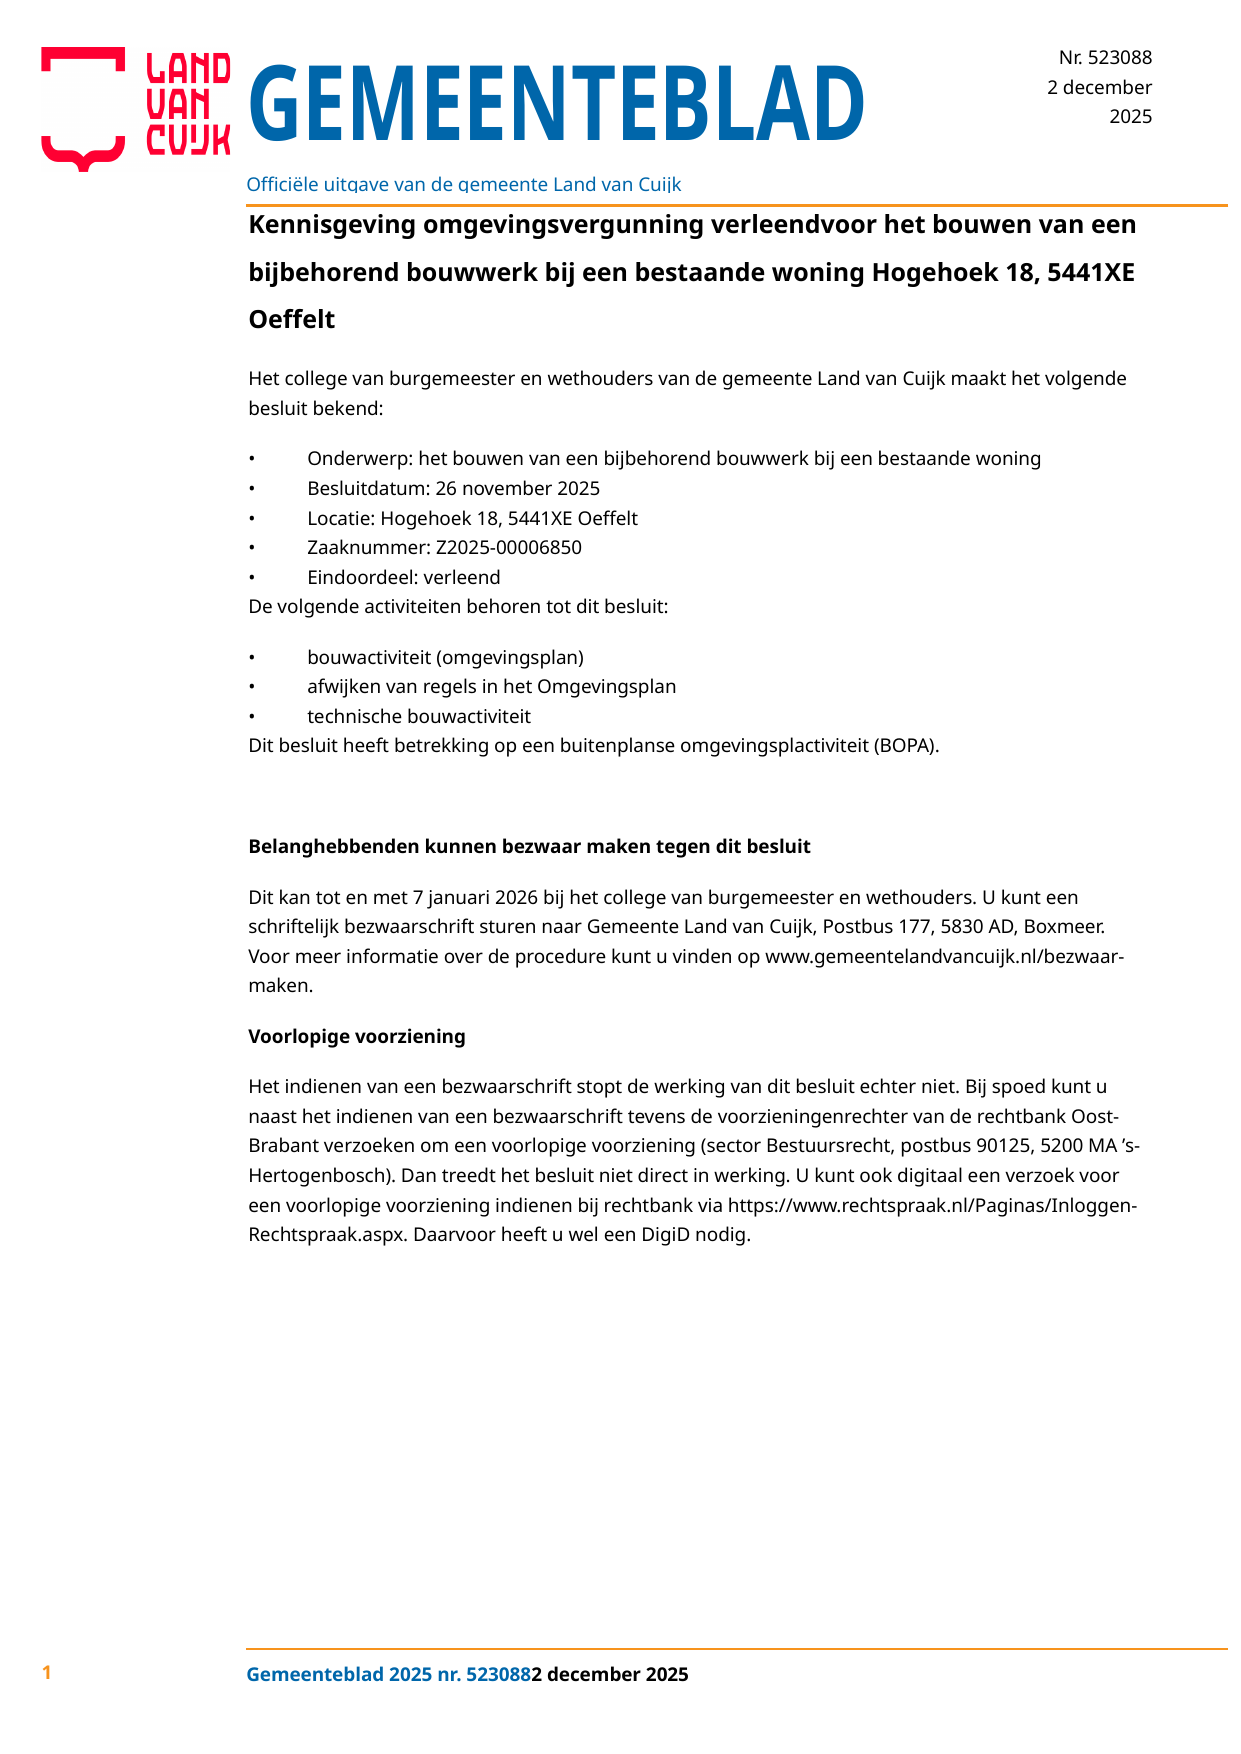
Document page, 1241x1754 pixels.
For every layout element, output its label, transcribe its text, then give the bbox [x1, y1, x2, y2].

text Belanghebbenden kunnen bezwaar maken tegen dit besluit [248, 833, 1152, 859]
list Eindoordeel: verleend [248, 564, 1152, 589]
list Besluitdatum: 26 november 2025 [248, 475, 1152, 501]
text Het indienen van een bezwaarschrift stopt de werking van dit besluit echter niet. Bij spoed kunt u naast het indienen van een bezwaarschrift tevens de voorzieningenrechter van de rechtbank Oost-Brabant verzoeken om een voorlopige voorziening (sector Bestuursrecht, postbus 90125, 5200 MA ’s-Hertogenbosch). Dan treedt het besluit niet direct in werking. U kunt ook digitaal een verzoek voor een voorlopige voorziening indienen bij rechtbank via https://www.rechtspraak.nl/Paginas/Inloggen-Rechtspraak.aspx. Daarvoor heeft u wel een DigiD nodig. [248, 1073, 1152, 1247]
text Kennisgeving omgevingsvergunning verleendvoor het bouwen van een bijbehorend bouwwerk bij een bestaande woning Hogehoek 18, 5441XE Oeffelt [248, 207, 1152, 336]
list Onderwerp: het bouwen van een bijbehorend bouwwerk bij een bestaande woning [248, 446, 1152, 471]
list technische bouwactiviteit [248, 703, 1152, 729]
text Voorlopige voorziening [248, 1023, 1152, 1049]
list bouwactiviteit (omgevingsplan) [248, 644, 1152, 669]
list Zaaknummer: Z2025-00006850 [248, 534, 1152, 560]
text De volgende activiteiten behoren tot dit besluit: [248, 593, 1152, 619]
picture [41, 47, 231, 172]
text Het college van burgemeester en wethouders van de gemeente Land van Cuijk maakt het volgende besluit bekend: [248, 366, 1152, 421]
list afwijken van regels in het Omgevingsplan [248, 673, 1152, 699]
list Locatie: Hogehoek 18, 5441XE Oeffelt [248, 505, 1152, 530]
text Dit besluit heeft betrekking op een buitenplanse omgevingsplactiviteit (BOPA). [248, 733, 1152, 758]
text Dit kan tot en met 7 januari 2026 bij het college van burgemeester en wethouders. U kunt een schriftelijk bezwaarschrift sturen naar Gemeente Land van Cuijk, Postbus 177, 5830 AD, Boxmeer. Voor meer informatie over de procedure kunt u vinden op www.gemeentelandvancuijk.nl/bezwaar-maken. [248, 884, 1152, 998]
